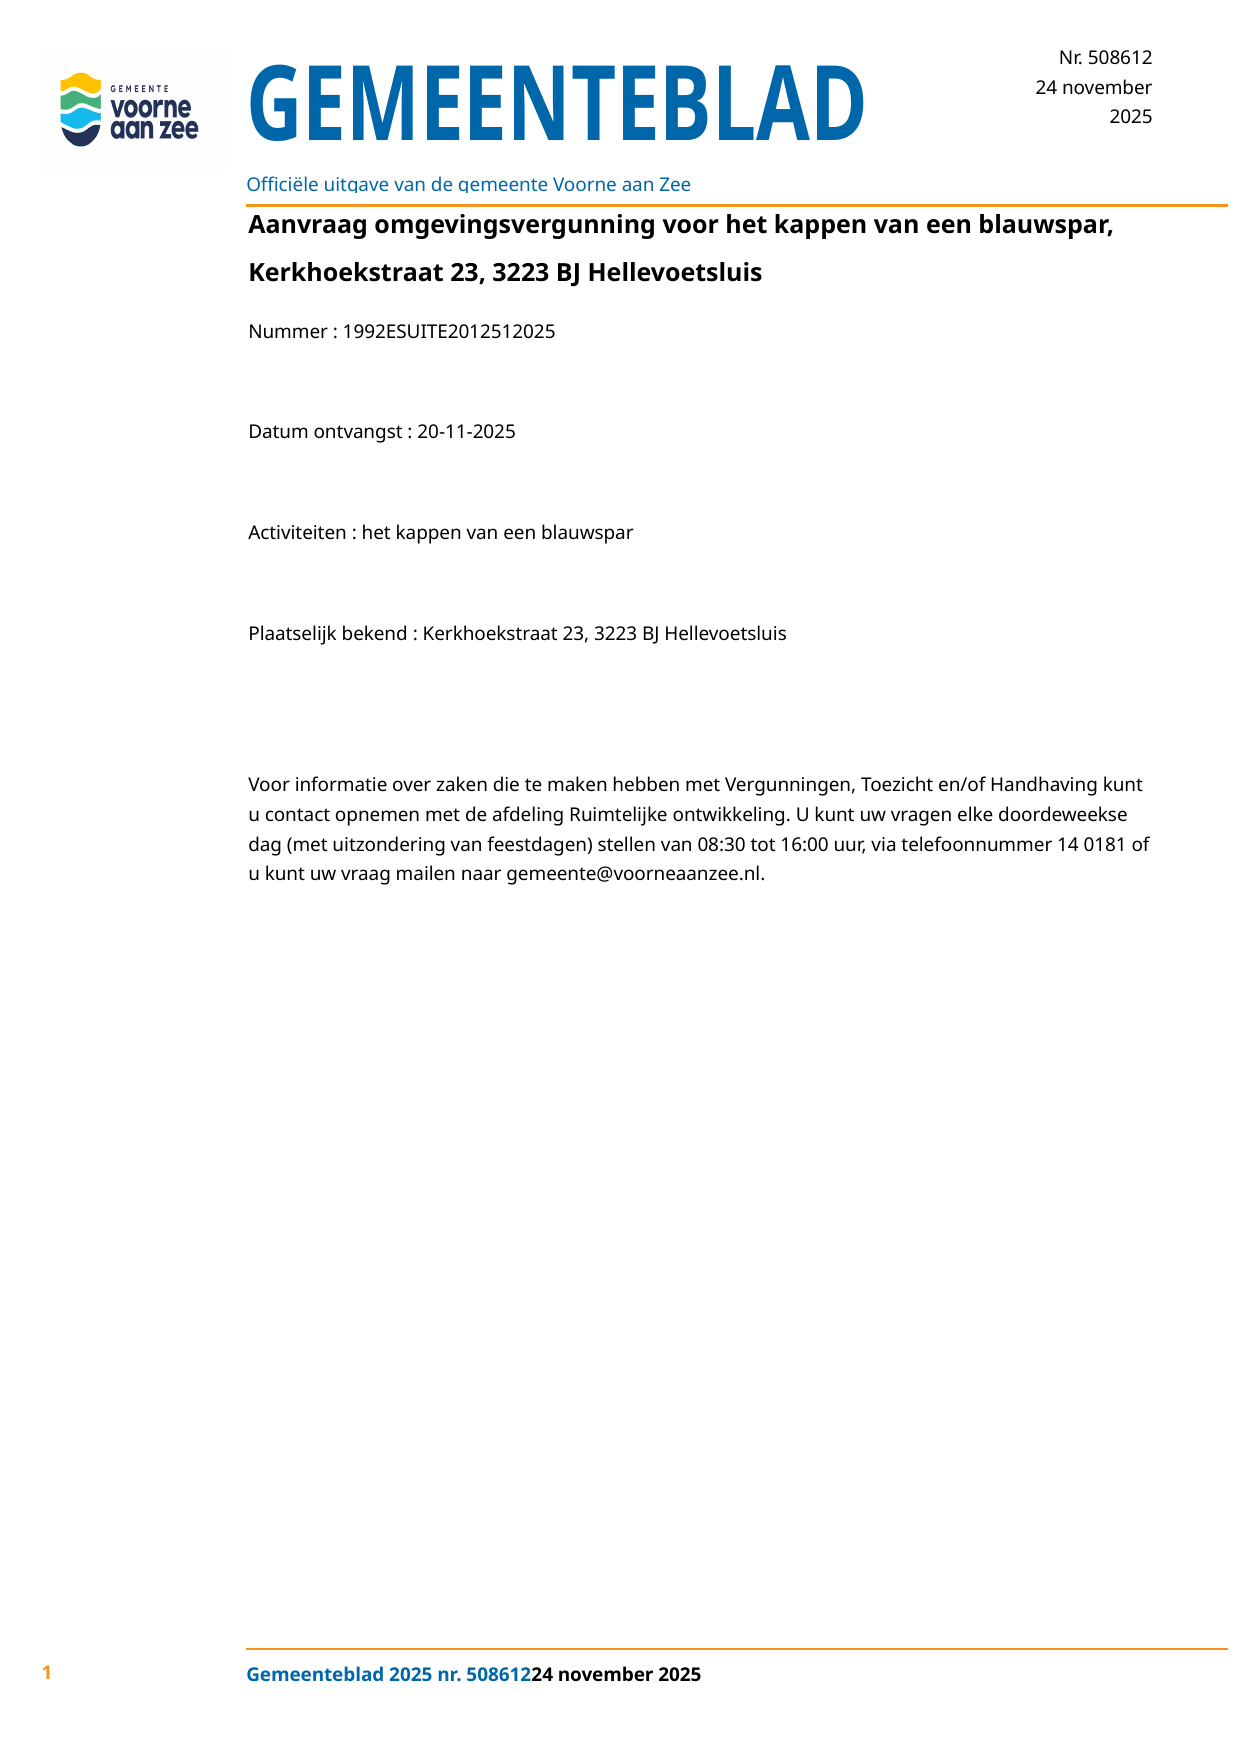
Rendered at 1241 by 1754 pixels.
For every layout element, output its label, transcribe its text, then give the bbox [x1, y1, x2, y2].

text Aanvraag omgevingsvergunning voor het kappen van een blauwspar, Kerkhoekstraat 23, 3223 BJ Hellevoetsluis [248, 207, 1152, 288]
text Datum ontvangst : 20-11-2025 [248, 419, 1152, 444]
picture [41, 47, 231, 172]
text Activiteiten : het kappen van een blauwspar [248, 519, 1152, 545]
text Nummer : 1992ESUITE2012512025 [248, 318, 1152, 344]
text Plaatselijk bekend : Kerkhoekstraat 23, 3223 BJ Hellevoetsluis [248, 620, 1152, 646]
text Voor informatie over zaken die te maken hebben met Vergunningen, Toezicht en/of Handhaving kunt u contact opnemen met de afdeling Ruimtelijke ontwikkeling. U kunt uw vragen elke doordeweekse dag (met uitzondering van feestdagen) stellen van 08:30 tot 16:00 uur, via telefoonnummer 14 0181 of u kunt uw vraag mailen naar gemeente@voorneaanzee.nl. [248, 772, 1152, 886]
